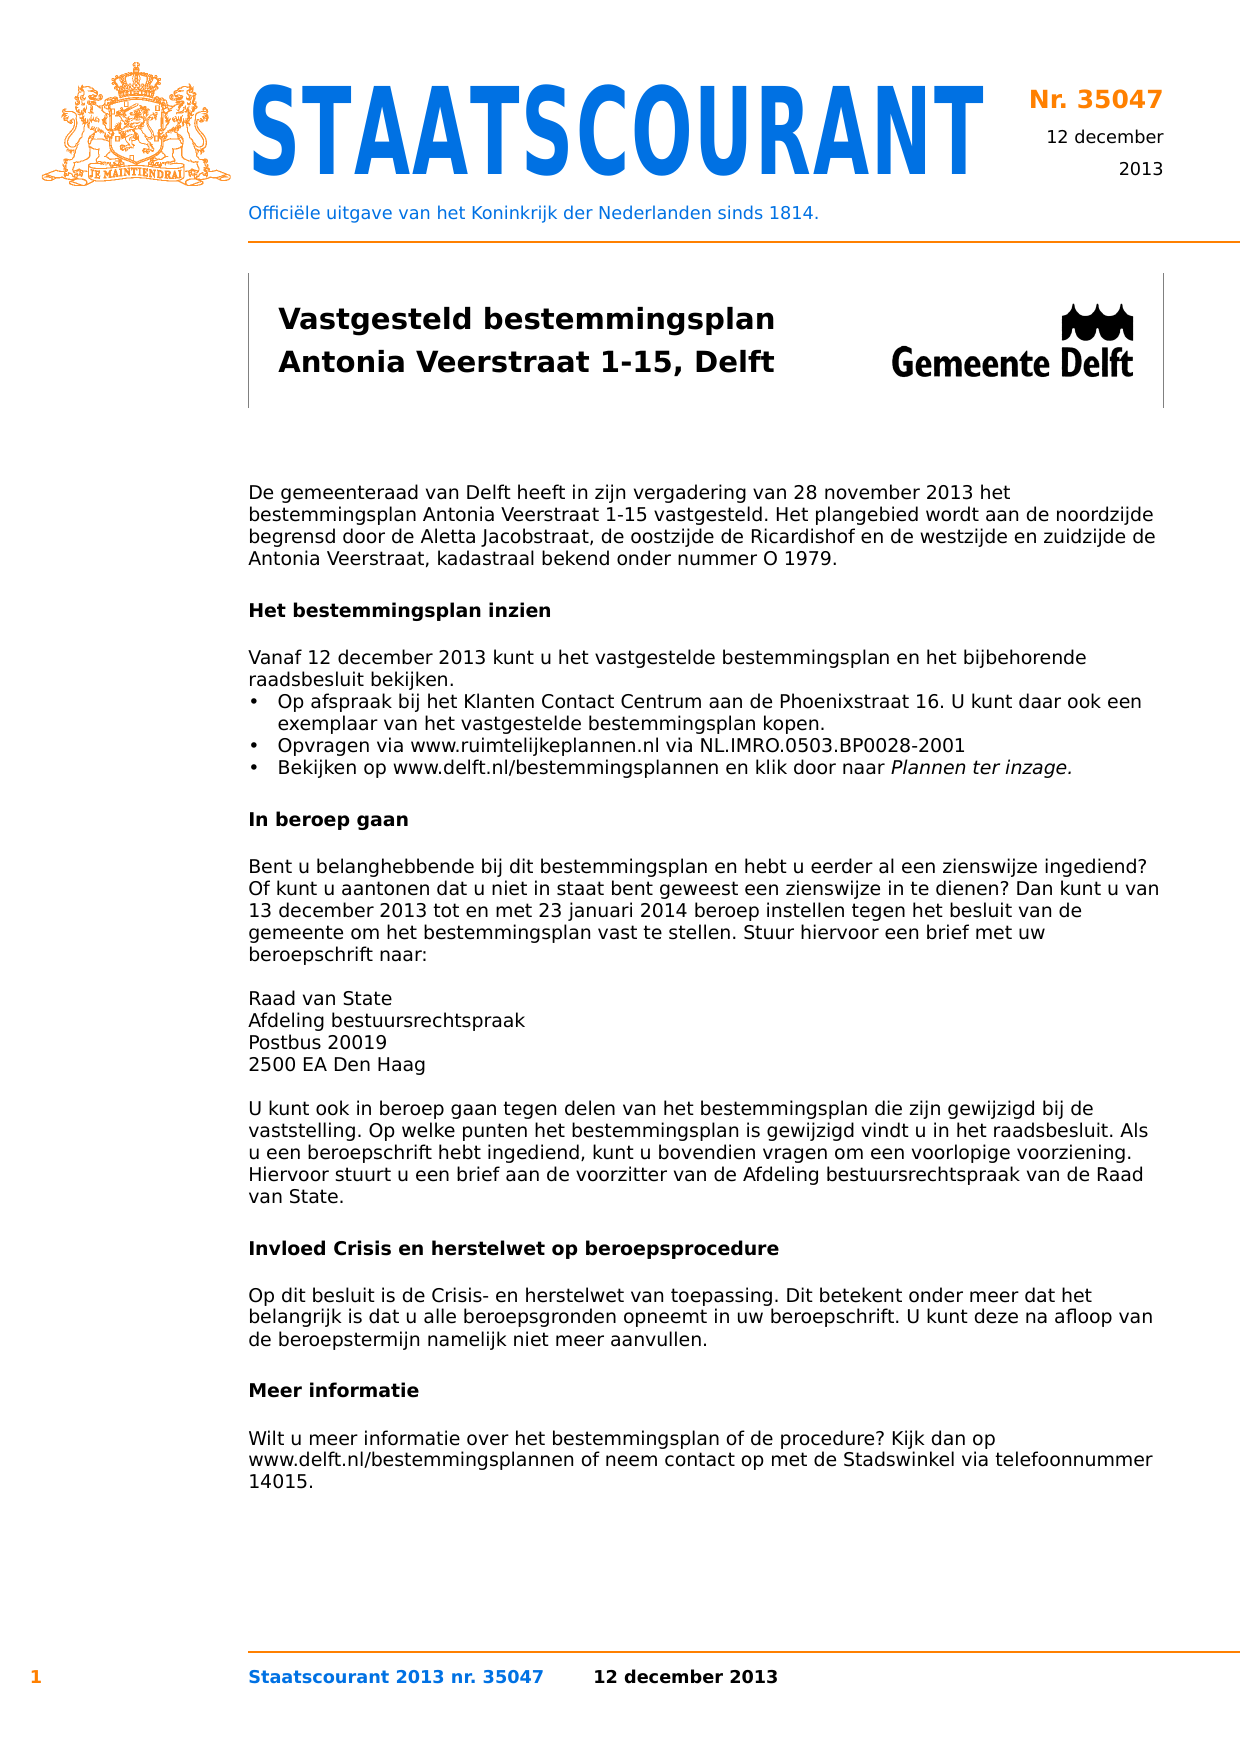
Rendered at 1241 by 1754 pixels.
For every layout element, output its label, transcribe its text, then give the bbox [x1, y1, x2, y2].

text Afdeling bestuursrechtspraak [248, 1010, 1163, 1032]
text Wilt u meer informatie over het bestemmingsplan of de procedure? Kijk dan op www.delft.nl/bestemmingsplannen of neem contact op met de Stadswinkel via telefoonnummer 14015. [248, 1427, 1163, 1493]
table_header Nr. 35047 [998, 62, 1240, 121]
subtitle Meer informatie [248, 1380, 1163, 1402]
text Postbus 20019 [248, 1032, 1163, 1054]
text Bent u belanghebbende bij dit bestemmingsplan en hebt u eerder al een zienswijze ingediend? Of kunt u aantonen dat u niet in staat bent geweest een zienswijze in te dienen? Dan kunt u van 13 december 2013 tot en met 23 januari 2014 beroep instellen tegen het besluit van de gemeente om het bestemmingsplan vast te stellen. Stuur hiervoor een brief met uw beroepschrift naar: [248, 856, 1163, 966]
text Vanaf 12 december 2013 kunt u het vastgestelde bestemmingsplan en het bijbehorende raadsbesluit bekijken. [248, 647, 1163, 691]
text Op dit besluit is de Crisis- en herstelwet van toepassing. Dit betekent onder meer dat het belangrijk is dat u alle beroepsgronden opneemt in uw beroepschrift. U kunt deze na afloop van de beroepstermijn namelijk niet meer aanvullen. [248, 1284, 1163, 1350]
subtitle Het bestemmingsplan inzien [248, 600, 1163, 622]
text • Bekijken op www.delft.nl/bestemmingsplannen en klik door naar Plannen ter inzage. [248, 757, 1163, 779]
text Raad van State [248, 988, 1163, 1010]
table_cell 2013 [998, 153, 1240, 203]
subtitle Vastgesteld bestemmingsplan Antonia Veerstraat 1-15, Delft [249, 273, 1163, 408]
text De gemeenteraad van Delft heeft in zijn vergadering van 28 november 2013 het bestemmingsplan Antonia Veerstraat 1-15 vastgesteld. Het plangebied wordt aan de noordzijde begrensd door de Aletta Jacobstraat, de oostzijde de Ricardishof en de westzijde en zuidzijde de Antonia Veerstraat, kadastraal bekend onder nummer O 1979. [248, 482, 1163, 570]
table_cell Officiële uitgave van het Koninkrijk der Nederlanden sinds 1814. [248, 203, 1240, 241]
table_header [25, 62, 248, 241]
table_header STAATSCOURANT [248, 62, 998, 203]
text U kunt ook in beroep gaan tegen delen van het bestemmingsplan die zijn gewijzigd bij de vaststelling. Op welke punten het bestemmingsplan is gewijzigd vindt u in het raadsbesluit. Als u een beroepschrift hebt ingediend, kunt u bovendien vragen om een voorlopige voorziening. Hiervoor stuurt u een brief aan de voorzitter van de Afdeling bestuursrechtspraak van de Raad van State. [248, 1098, 1163, 1207]
table_cell 12 december [998, 121, 1240, 153]
picture [41, 62, 231, 186]
subtitle Invloed Crisis en herstelwet op beroepsprocedure [248, 1237, 1163, 1259]
picture [891, 302, 1134, 380]
text • Op afspraak bij het Klanten Contact Centrum aan de Phoenixstraat 16. U kunt daar ook een exemplaar van het vastgestelde bestemmingsplan kopen. [248, 691, 1163, 735]
text 2500 EA Den Haag [248, 1054, 1163, 1076]
subtitle In beroep gaan [248, 809, 1163, 831]
text • Opvragen via www.ruimtelijkeplannen.nl via NL.IMRO.0503.BP0028-2001 [248, 735, 1163, 757]
